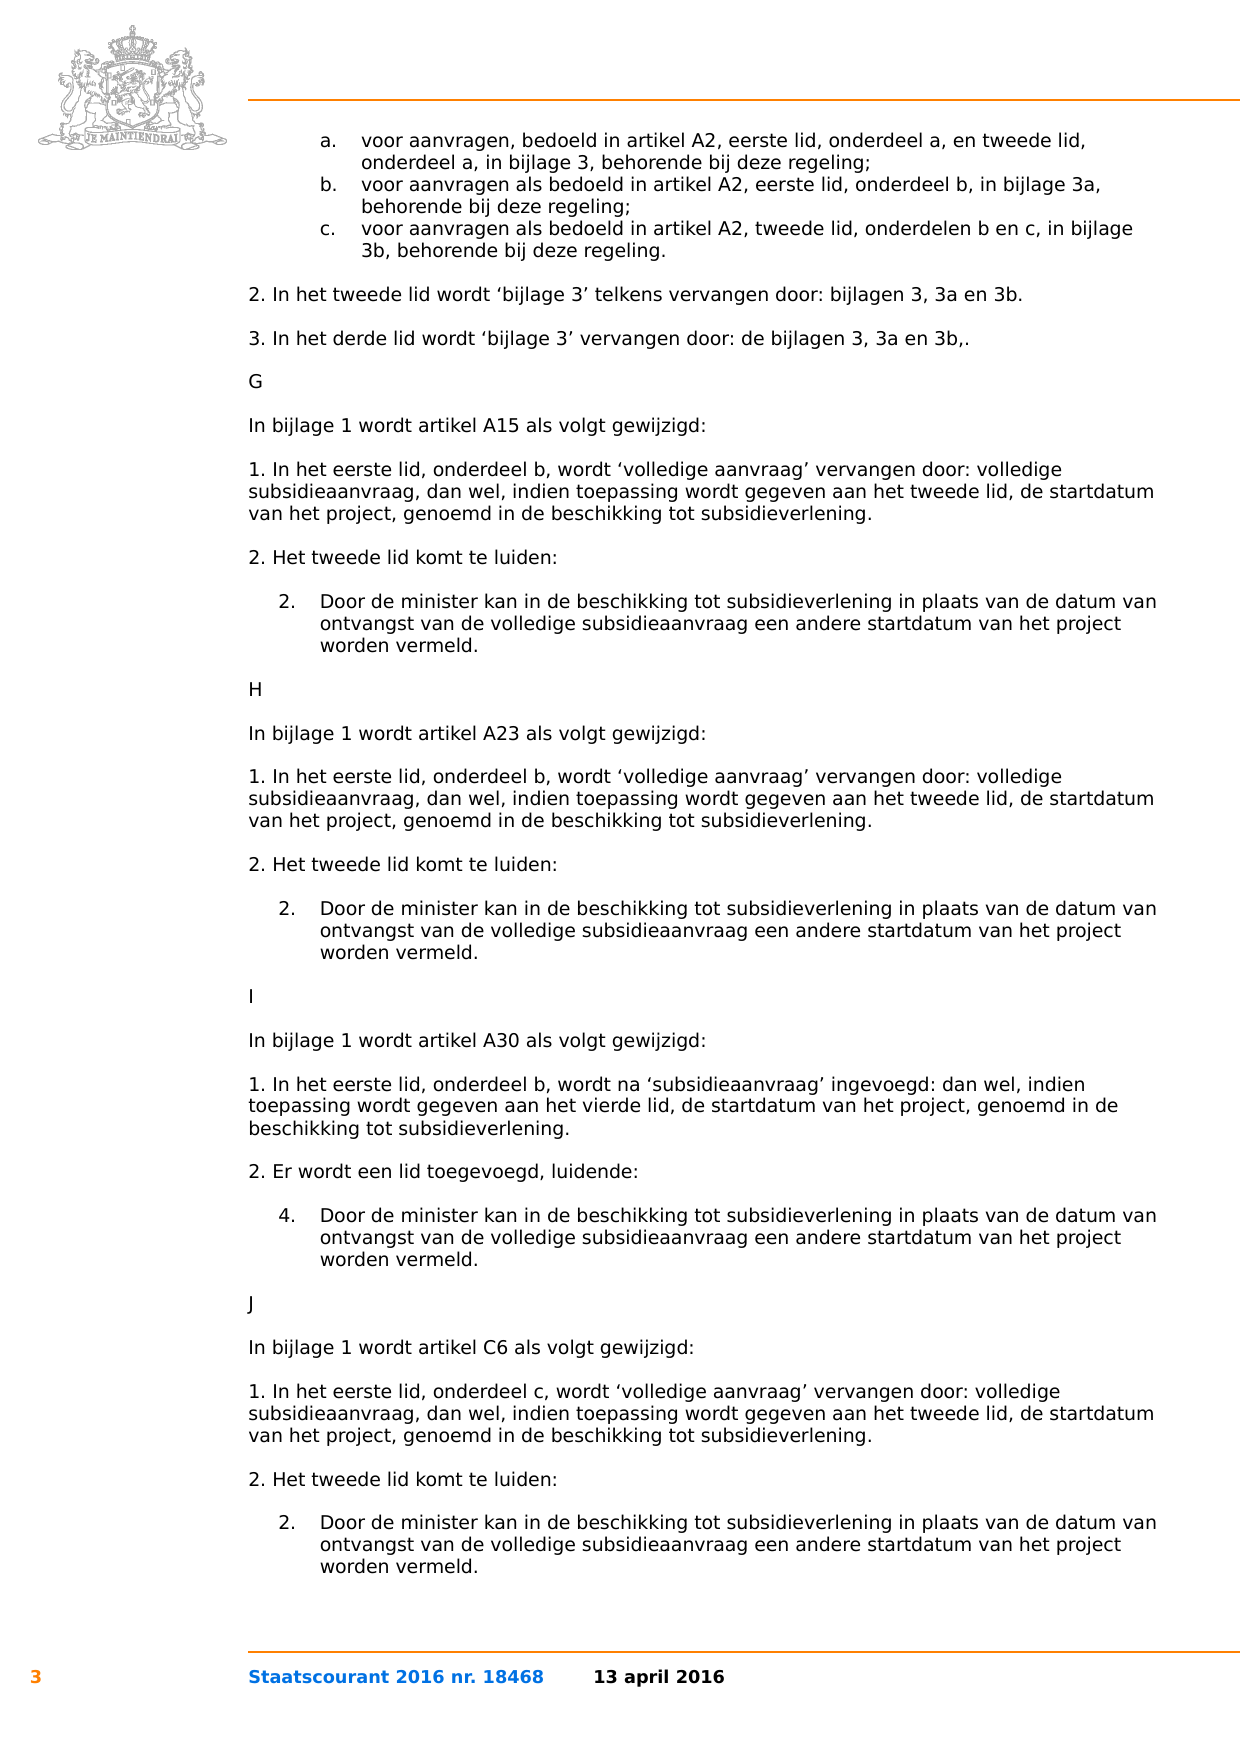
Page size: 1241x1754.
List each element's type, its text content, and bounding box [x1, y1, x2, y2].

text 4. Door de minister kan in de beschikking tot subsidieverlening in plaats van de datum van ontvangst van de volledige subsidieaanvraag een andere startdatum van het project worden vermeld. [278, 1205, 1163, 1271]
text H [248, 678, 1163, 701]
text 2. Het tweede lid komt te luiden: [248, 1468, 1163, 1490]
text 3. In het derde lid wordt ‘bijlage 3’ vervangen door: de bijlagen 3, 3a en 3b,. [248, 327, 1163, 349]
text 1. In het eerste lid, onderdeel b, wordt ‘volledige aanvraag’ vervangen door: volledige subsidieaanvraag, dan wel, indien toepassing wordt gegeven aan het tweede lid, de startdatum van het project, genoemd in de beschikking tot subsidieverlening. [248, 766, 1163, 832]
text 2. Het tweede lid komt te luiden: [248, 547, 1163, 569]
text 2. Door de minister kan in de beschikking tot subsidieverlening in plaats van de datum van ontvangst van de volledige subsidieaanvraag een andere startdatum van het project worden vermeld. [278, 591, 1163, 657]
text a. voor aanvragen, bedoeld in artikel A2, eerste lid, onderdeel a, en tweede lid, onderdeel a, in bijlage 3, behorende bij deze regeling; [319, 130, 1163, 174]
text J [248, 1293, 1163, 1315]
text c. voor aanvragen als bedoeld in artikel A2, tweede lid, onderdelen b en c, in bijlage 3b, behorende bij deze regeling. [319, 218, 1163, 262]
text 2. In het tweede lid wordt ‘bijlage 3’ telkens vervangen door: bijlagen 3, 3a en 3b. [248, 284, 1163, 306]
text I [248, 986, 1163, 1008]
text G [248, 371, 1163, 393]
text In bijlage 1 wordt artikel A23 als volgt gewijzigd: [248, 722, 1163, 744]
text 2. Door de minister kan in de beschikking tot subsidieverlening in plaats van de datum van ontvangst van de volledige subsidieaanvraag een andere startdatum van het project worden vermeld. [278, 1512, 1163, 1578]
text In bijlage 1 wordt artikel A15 als volgt gewijzigd: [248, 415, 1163, 437]
text 1. In het eerste lid, onderdeel c, wordt ‘volledige aanvraag’ vervangen door: volledige subsidieaanvraag, dan wel, indien toepassing wordt gegeven aan het tweede lid, de startdatum van het project, genoemd in de beschikking tot subsidieverlening. [248, 1381, 1163, 1447]
text 1. In het eerste lid, onderdeel b, wordt ‘volledige aanvraag’ vervangen door: volledige subsidieaanvraag, dan wel, indien toepassing wordt gegeven aan het tweede lid, de startdatum van het project, genoemd in de beschikking tot subsidieverlening. [248, 459, 1163, 525]
text 2. Er wordt een lid toegevoegd, luidende: [248, 1161, 1163, 1183]
text In bijlage 1 wordt artikel C6 als volgt gewijzigd: [248, 1337, 1163, 1359]
text b. voor aanvragen als bedoeld in artikel A2, eerste lid, onderdeel b, in bijlage 3a, behorende bij deze regeling; [319, 174, 1163, 218]
text 2. Door de minister kan in de beschikking tot subsidieverlening in plaats van de datum van ontvangst van de volledige subsidieaanvraag een andere startdatum van het project worden vermeld. [278, 898, 1163, 964]
text 2. Het tweede lid komt te luiden: [248, 854, 1163, 876]
picture [38, 25, 227, 150]
text 1. In het eerste lid, onderdeel b, wordt na ‘subsidieaanvraag’ ingevoegd: dan wel, indien toepassing wordt gegeven aan het vierde lid, de startdatum van het project, genoemd in de beschikking tot subsidieverlening. [248, 1073, 1163, 1139]
text In bijlage 1 wordt artikel A30 als volgt gewijzigd: [248, 1029, 1163, 1052]
